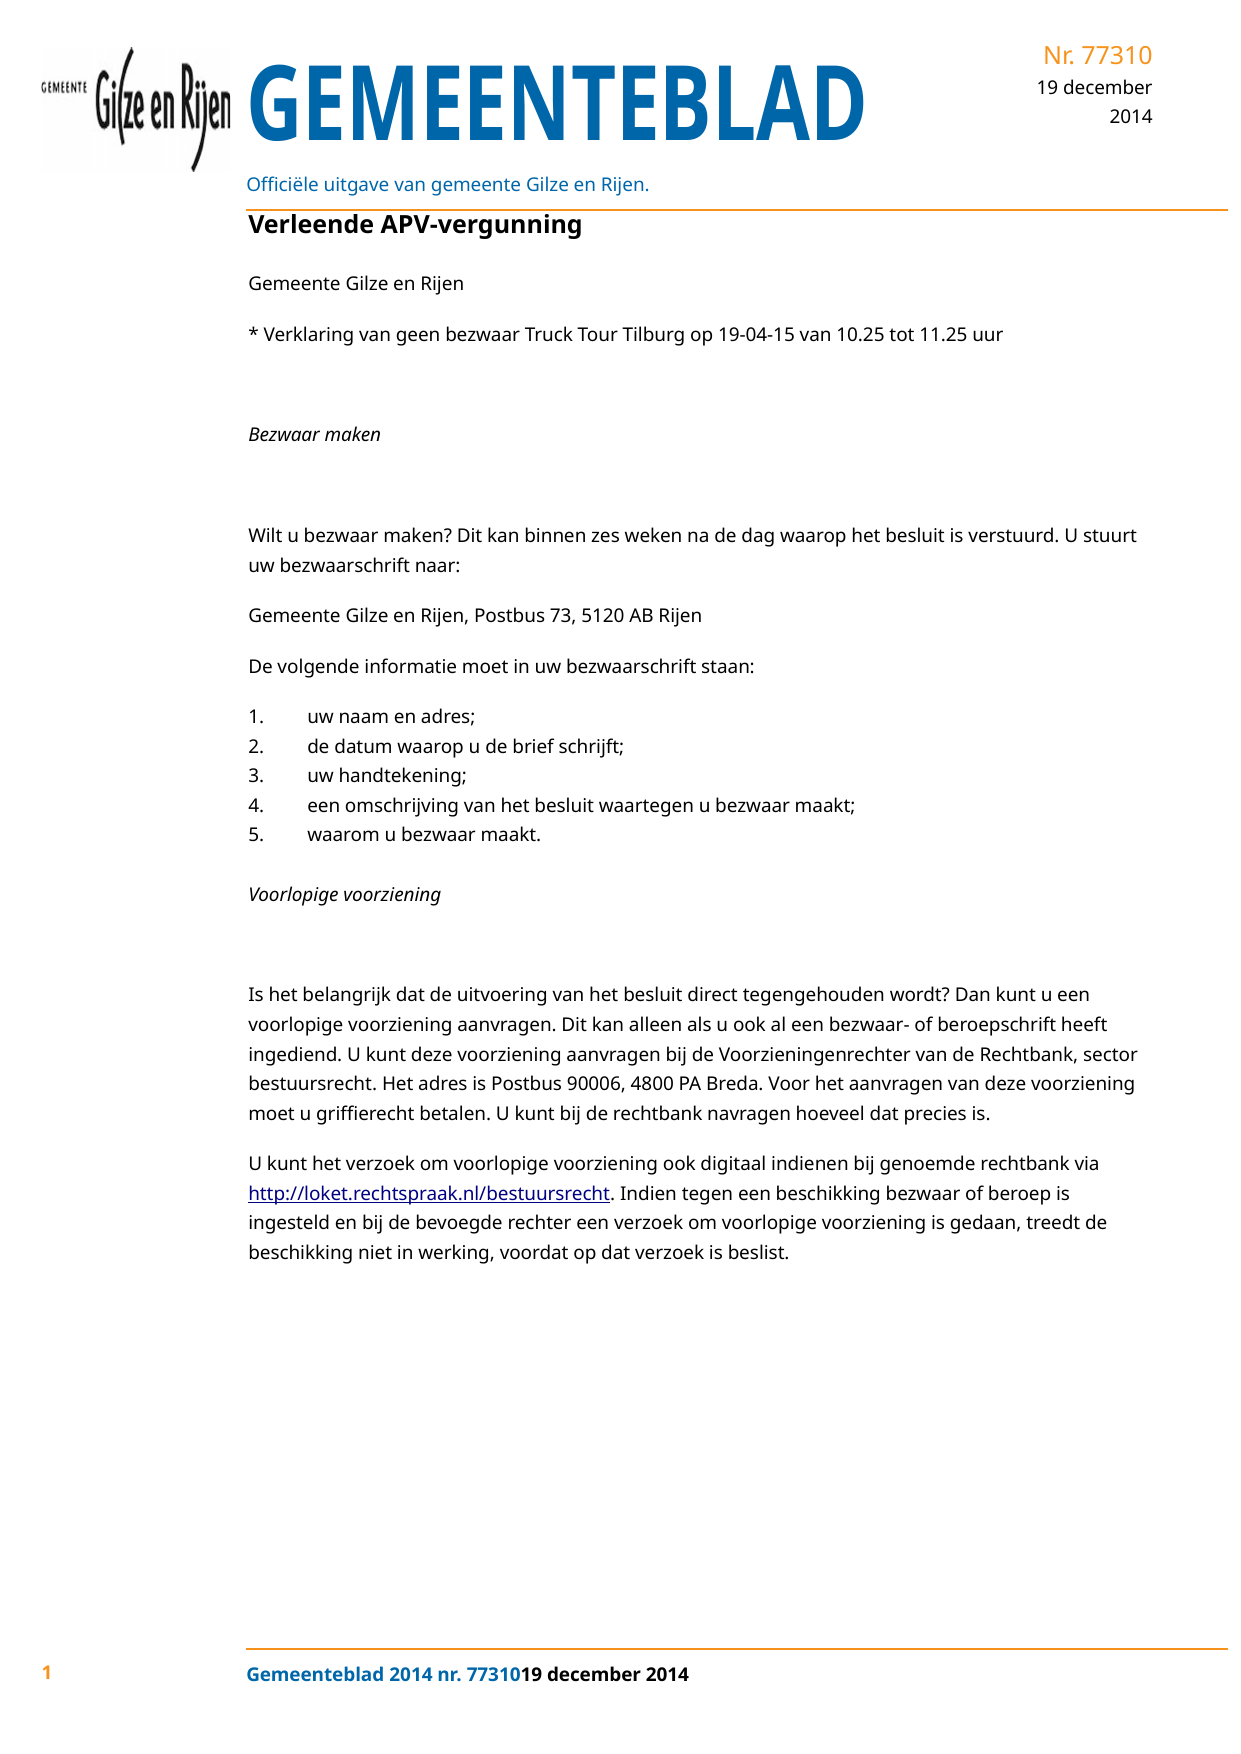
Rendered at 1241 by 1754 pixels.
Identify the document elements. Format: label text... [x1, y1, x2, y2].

text Verleende APV-vergunning [248, 211, 1152, 241]
text * Verklaring van geen bezwaar Truck Tour Tilburg op 19-04-15 van 10.25 tot 11.25 uur [248, 321, 1152, 346]
list de datum waarop u de brief schrijft; [248, 733, 1152, 758]
text U kunt het verzoek om voorlopige voorziening ook digitaal indienen bij genoemde rechtbank via http://loket.rechtspraak.nl/bestuursrecht. Indien tegen een beschikking bezwaar of beroep is ingesteld en bij de bevoegde rechter een verzoek om voorlopige voorziening is gedaan, treedt de beschikking niet in werking, voordat op dat verzoek is beslist. [248, 1150, 1152, 1265]
text Is het belangrijk dat de uitvoering van het besluit direct tegengehouden wordt? Dan kunt u een voorlopige voorziening aanvragen. Dit kan alleen als u ook al een bezwaar- of beroepschrift heeft ingediend. U kunt deze voorziening aanvragen bij de Voorzieningenrechter van de Rechtbank, sector bestuursrecht. Het adres is Postbus 90006, 4800 PA Breda. Voor het aanvragen van deze voorziening moet u griffierecht betalen. U kunt bij de rechtbank navragen hoeveel dat precies is. [248, 982, 1152, 1126]
text Bezwaar maken [248, 422, 1152, 447]
text De volgende informatie moet in uw bezwaarschrift staan: [248, 653, 1152, 678]
list uw naam en adres; [248, 703, 1152, 729]
list een omschrijving van het besluit waartegen u bezwaar maakt; [248, 792, 1152, 818]
text Gemeente Gilze en Rijen, Postbus 73, 5120 AB Rijen [248, 602, 1152, 628]
picture [41, 47, 231, 172]
text Wilt u bezwaar maken? Dit kan binnen zes weken na de dag waarop het besluit is verstuurd. U stuurt uw bezwaarschrift naar: [248, 522, 1152, 578]
list uw handtekening; [248, 762, 1152, 788]
text Voorlopige voorziening [248, 881, 1152, 906]
text Gemeente Gilze en Rijen [248, 270, 1152, 296]
list waarom u bezwaar maakt. [248, 822, 1152, 847]
